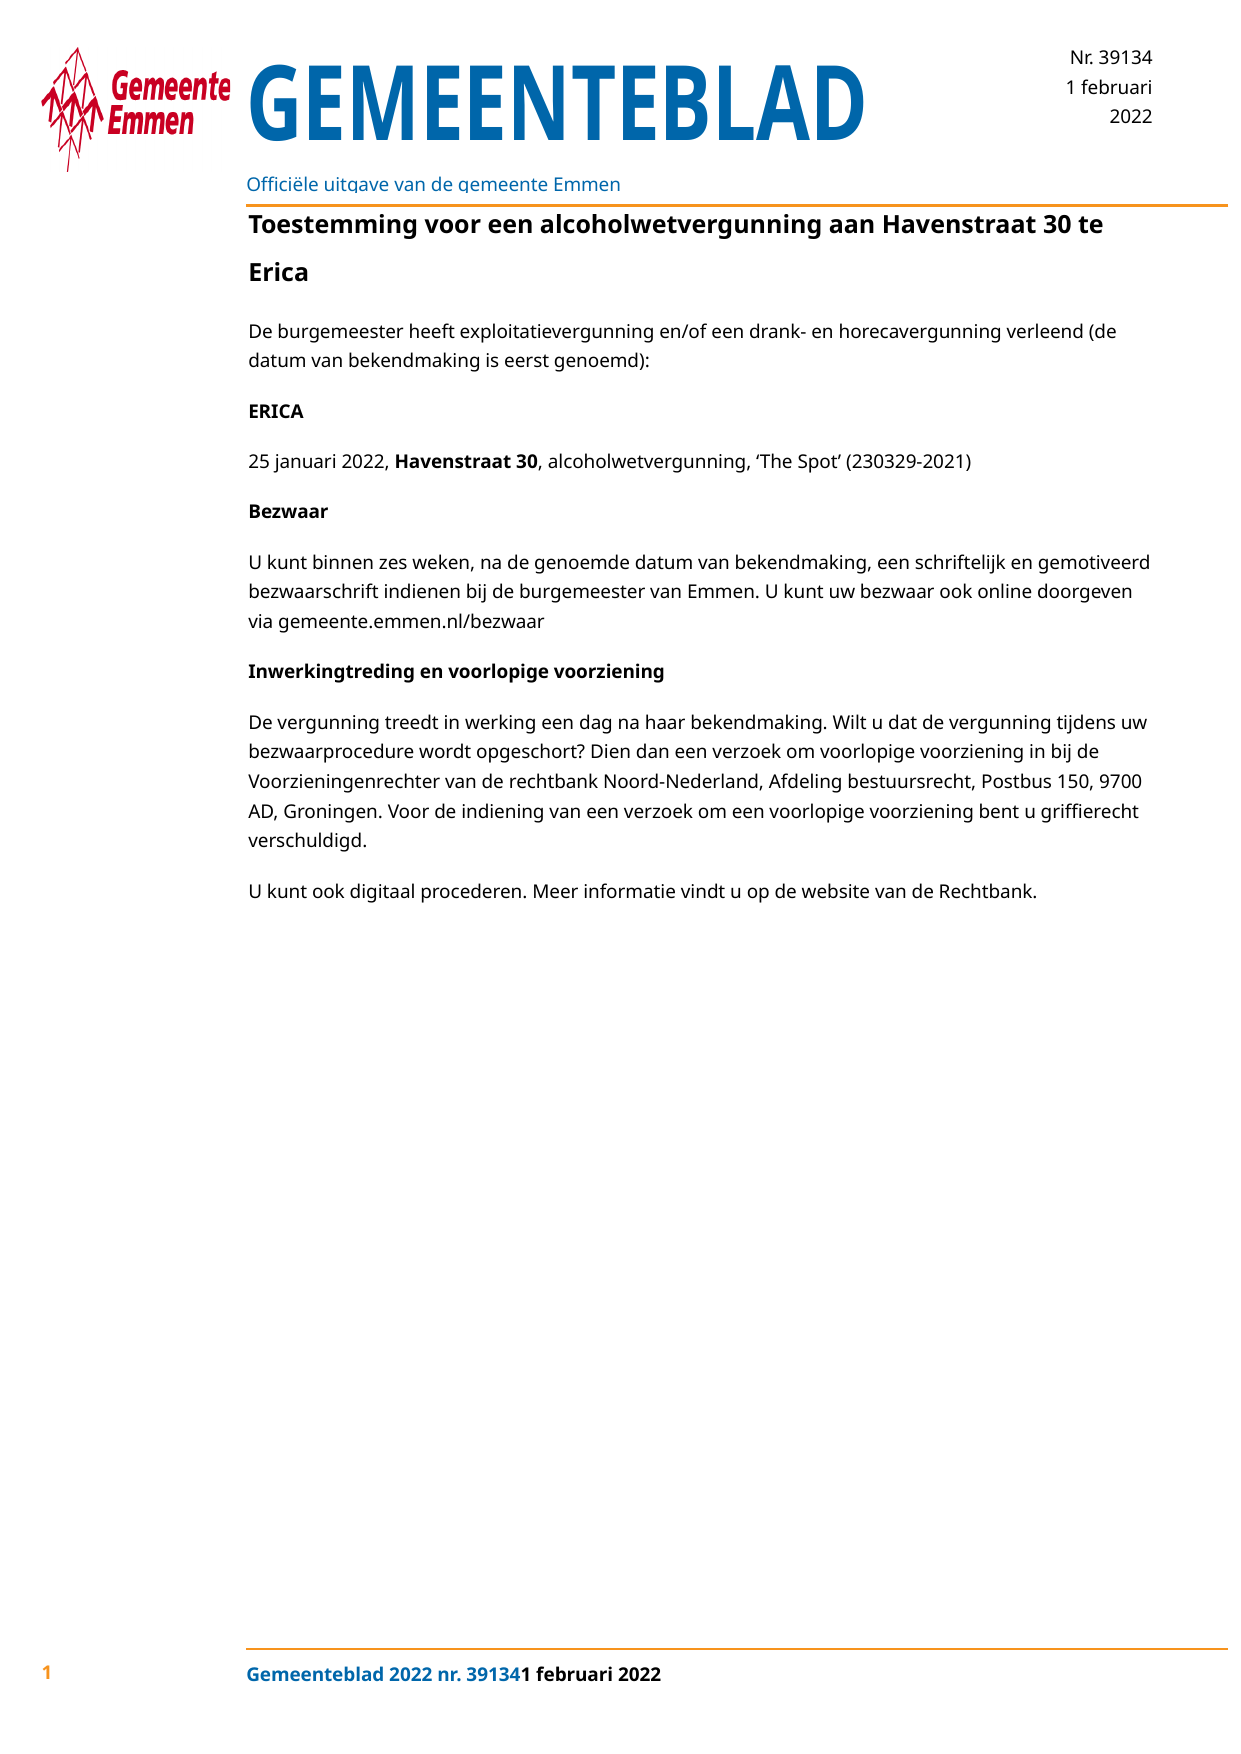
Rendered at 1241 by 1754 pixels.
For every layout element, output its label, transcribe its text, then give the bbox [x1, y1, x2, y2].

text Inwerkingtreding en voorlopige voorziening [248, 659, 1152, 684]
text De vergunning treedt in werking een dag na haar bekendmaking. Wilt u dat de vergunning tijdens uw bezwaarprocedure wordt opgeschort? Dien dan een verzoek om voorlopige voorziening in bij de Voorzieningenrechter van de rechtbank Noord-Nederland, Afdeling bestuursrecht, Postbus 150, 9700 AD, Groningen. Voor de indiening van een verzoek om een voorlopige voorziening bent u griffierecht verschuldigd. [248, 709, 1152, 853]
text U kunt ook digitaal procederen. Meer informatie vindt u op de website van de Rechtbank. [248, 878, 1152, 904]
text ERICA [248, 398, 1152, 424]
picture [41, 47, 231, 172]
text De burgemeester heeft exploitatievergunning en/of een drank- en horecavergunning verleend (de datum van bekendmaking is eerst genoemd): [248, 318, 1152, 373]
text U kunt binnen zes weken, na de genoemde datum van bekendmaking, een schriftelijk en gemotiveerd bezwaarschrift indienen bij de burgemeester van Emmen. U kunt uw bezwaar ook online doorgeven via gemeente.emmen.nl/bezwaar [248, 549, 1152, 634]
text Bezwaar [248, 499, 1152, 524]
text 25 januari 2022, Havenstraat 30, alcoholwetvergunning, ‘The Spot’ (230329-2021) [248, 448, 1152, 474]
text Toestemming voor een alcoholwetvergunning aan Havenstraat 30 te Erica [248, 207, 1152, 288]
